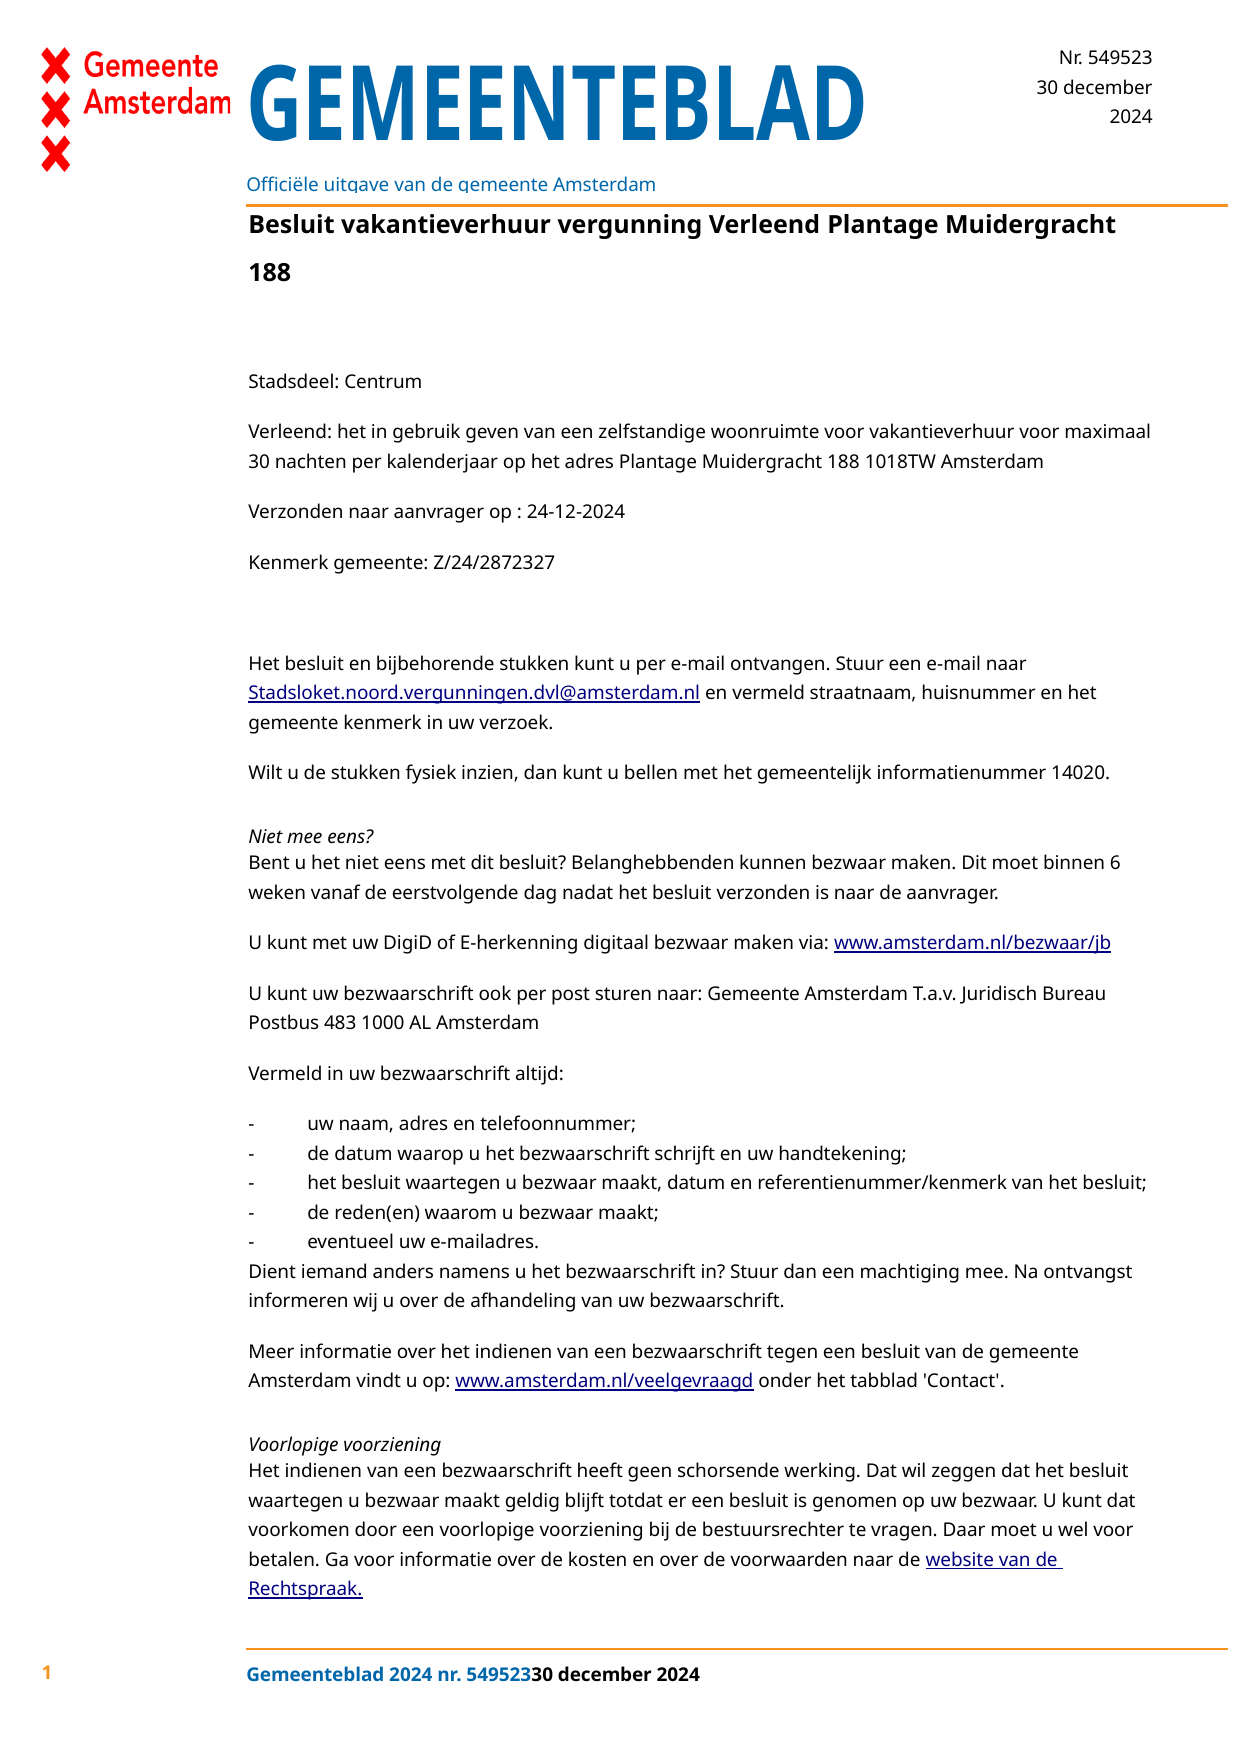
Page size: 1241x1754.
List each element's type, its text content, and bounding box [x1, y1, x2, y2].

text Het besluit en bijbehorende stukken kunt u per e-mail ontvangen. Stuur een e-mail naar Stadsloket.noord.vergunningen.dvl@amsterdam.nl en vermeld straatnaam, huisnummer en het gemeente kenmerk in uw verzoek. [248, 650, 1152, 735]
picture [41, 47, 231, 172]
list uw naam, adres en telefoonnummer; [248, 1110, 1152, 1136]
text Voorlopige voorziening [248, 1432, 1152, 1457]
list eventueel uw e-mailadres. [248, 1228, 1152, 1254]
text Verzonden naar aanvrager op : 24-12-2024 [248, 499, 1152, 524]
text U kunt uw bezwaarschrift ook per post sturen naar: Gemeente Amsterdam T.a.v. Juridisch Bureau Postbus 483 1000 AL Amsterdam [248, 980, 1152, 1035]
text Kenmerk gemeente: Z/24/2872327 [248, 549, 1152, 575]
text Wilt u de stukken fysiek inzien, dan kunt u bellen met het gemeentelijk informatienummer 14020. [248, 759, 1152, 785]
text Stadsdeel: Centrum [248, 368, 1152, 394]
text Vermeld in uw bezwaarschrift altijd: [248, 1060, 1152, 1085]
list de reden(en) waarom u bezwaar maakt; [248, 1199, 1152, 1224]
list het besluit waartegen u bezwaar maakt, datum en referentienummer/kenmerk van het besluit; [248, 1169, 1152, 1195]
text Het indienen van een bezwaarschrift heeft geen schorsende werking. Dat wil zeggen dat het besluit waartegen u bezwaar maakt geldig blijft totdat er een besluit is genomen op uw bezwaar. U kunt dat voorkomen door een voorlopige voorziening bij de bestuursrechter te vragen. Daar moet u wel voor betalen. Ga voor informatie over de kosten en over de voorwaarden naar de website van de Rechtspraak. [248, 1457, 1152, 1601]
list de datum waarop u het bezwaarschrift schrijft en uw handtekening; [248, 1140, 1152, 1165]
text Dient iemand anders namens u het bezwaarschrift in? Stuur dan een machtiging mee. Na ontvangst informeren wij u over de afhandeling van uw bezwaarschrift. [248, 1258, 1152, 1313]
text U kunt met uw DigiD of E-herkenning digitaal bezwaar maken via: www.amsterdam.nl/bezwaar/jb [248, 929, 1152, 955]
text Niet mee eens? [248, 823, 1152, 849]
text Meer informatie over het indienen van een bezwaarschrift tegen een besluit van de gemeente Amsterdam vindt u op: www.amsterdam.nl/veelgevraagd onder het tabblad 'Contact'. [248, 1338, 1152, 1393]
text Besluit vakantieverhuur vergunning Verleend Plantage Muidergracht 188 [248, 207, 1152, 288]
text Verleend: het in gebruik geven van een zelfstandige woonruimte voor vakantieverhuur voor maximaal 30 nachten per kalenderjaar op het adres Plantage Muidergracht 188 1018TW Amsterdam [248, 419, 1152, 474]
text Bent u het niet eens met dit besluit? Belanghebbenden kunnen bezwaar maken. Dit moet binnen 6 weken vanaf de eerstvolgende dag nadat het besluit verzonden is naar de aanvrager. [248, 849, 1152, 904]
